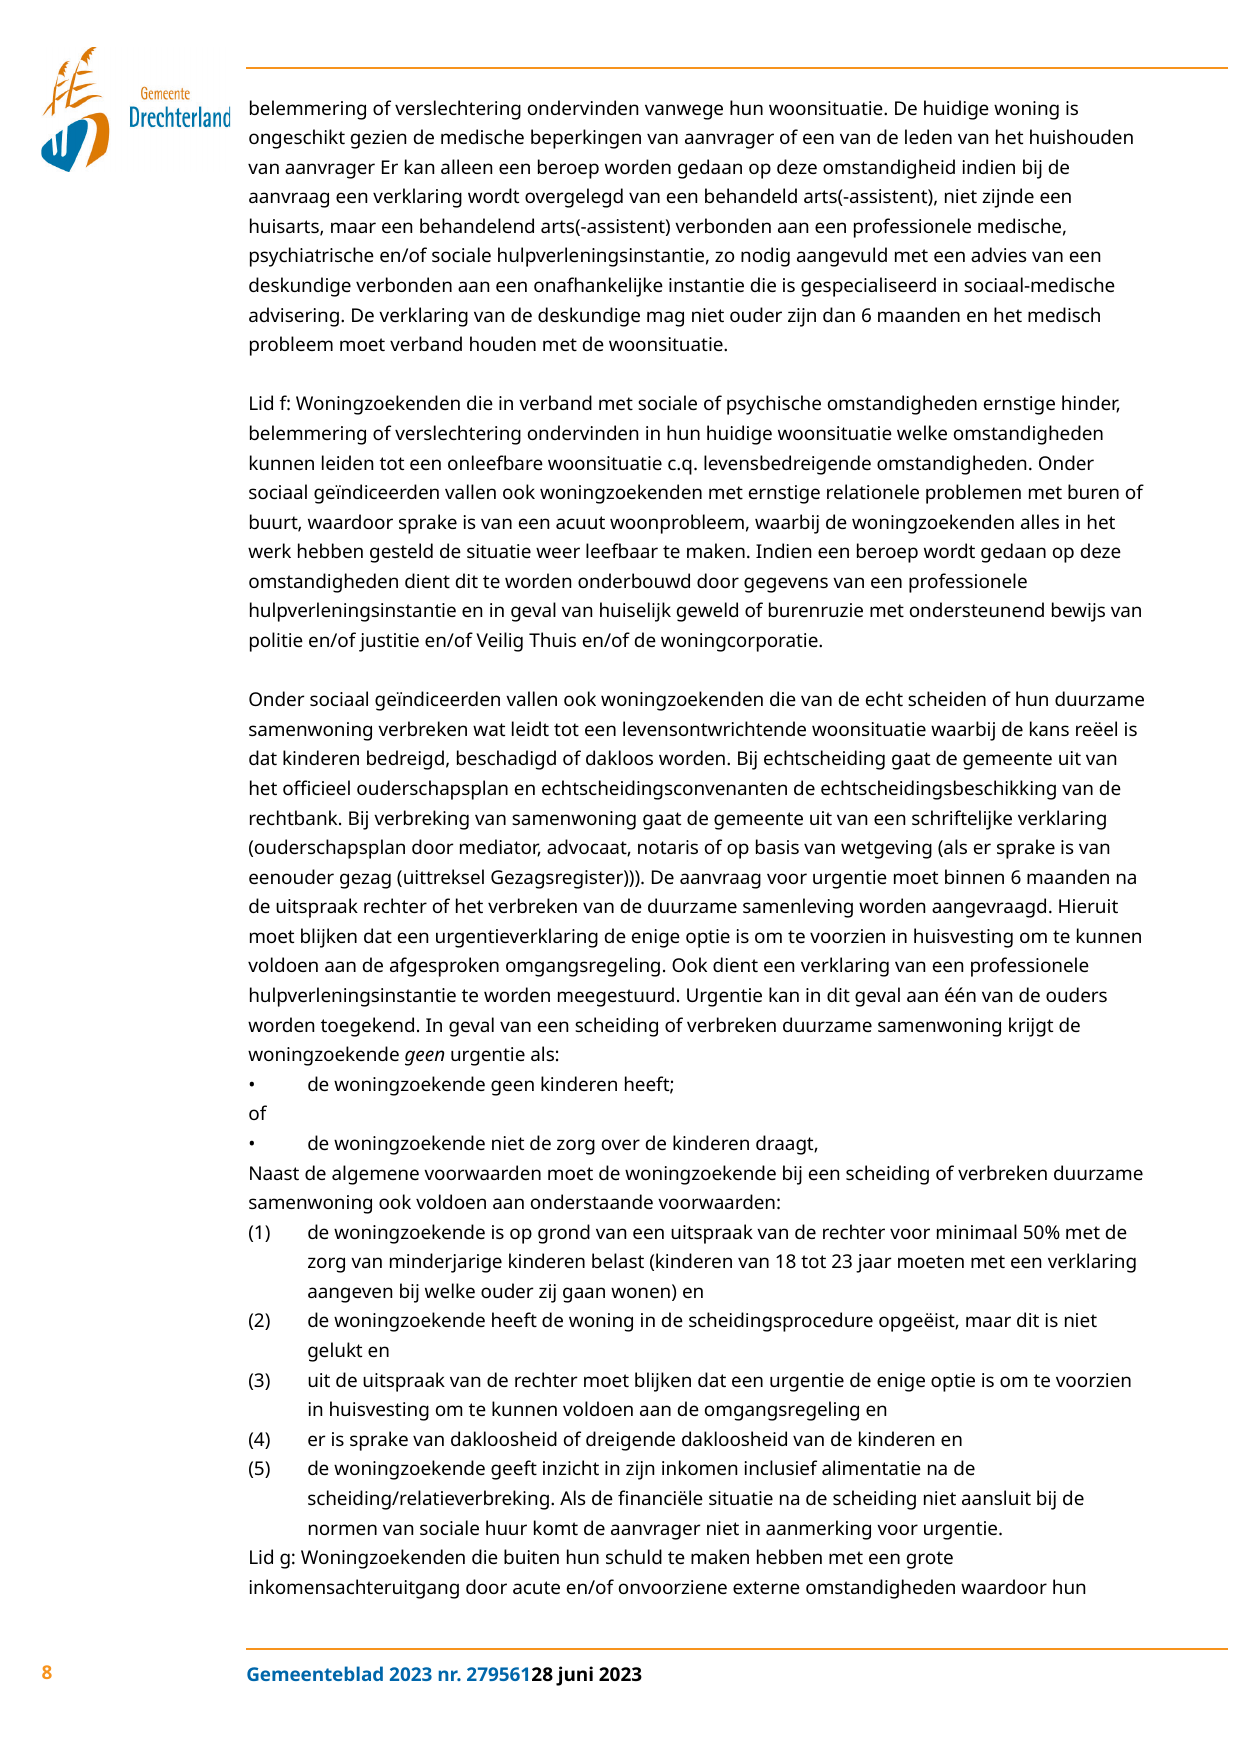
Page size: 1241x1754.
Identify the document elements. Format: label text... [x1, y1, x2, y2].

text belemmering of verslechtering ondervinden vanwege hun woonsituatie. De huidige woning is ongeschikt gezien de medische beperkingen van aanvrager of een van de leden van het huishouden van aanvrager Er kan alleen een beroep worden gedaan op deze omstandigheid indien bij de aanvraag een verklaring wordt overgelegd van een behandeld arts(-assistent), niet zijnde een huisarts, maar een behandelend arts(-assistent) verbonden aan een professionele medische, psychiatrische en/of sociale hulpverleningsinstantie, zo nodig aangevuld met een advies van een deskundige verbonden aan een onafhankelijke instantie die is gespecialiseerd in sociaal-medische advisering. De verklaring van de deskundige mag niet ouder zijn dan 6 maanden en het medisch probleem moet verband houden met de woonsituatie. [248, 95, 1152, 357]
list de woningzoekende geen kinderen heeft; [248, 1071, 1152, 1097]
text of [248, 1101, 1152, 1126]
list uit de uitspraak van de rechter moet blijken dat een urgentie de enige optie is om te voorzien in huisvesting om te kunnen voldoen aan de omgangsregeling en [248, 1367, 1152, 1422]
text Onder sociaal geïndiceerden vallen ook woningzoekenden die van de echt scheiden of hun duurzame samenwoning verbreken wat leidt tot een levensontwrichtende woonsituatie waarbij de kans reëel is dat kinderen bedreigd, beschadigd of dakloos worden. Bij echtscheiding gaat de gemeente uit van het officieel ouderschapsplan en echtscheidingsconvenanten de echtscheidingsbeschikking van de rechtbank. Bij verbreking van samenwoning gaat de gemeente uit van een schriftelijke verklaring (ouderschapsplan door mediator, advocaat, notaris of op basis van wetgeving (als er sprake is van eenouder gezag (uittreksel Gezagsregister))). De aanvraag voor urgentie moet binnen 6 maanden na de uitspraak rechter of het verbreken van de duurzame samenleving worden aangevraagd. Hieruit moet blijken dat een urgentieverklaring de enige optie is om te voorzien in huisvesting om te kunnen voldoen aan de afgesproken omgangsregeling. Ook dient een verklaring van een professionele hulpverleningsinstantie te worden meegestuurd. Urgentie kan in dit geval aan één van de ouders worden toegekend. In geval van een scheiding of verbreken duurzame samenwoning krijgt de woningzoekende geen urgentie als: [248, 686, 1152, 1067]
picture [226, 115, 231, 124]
list de woningzoekende niet de zorg over de kinderen draagt, [248, 1130, 1152, 1156]
picture [41, 47, 231, 172]
list de woningzoekende is op grond van een uitspraak van de rechter voor minimaal 50% met de zorg van minderjarige kinderen belast (kinderen van 18 tot 23 jaar moeten met een verklaring aangeven bij welke ouder zij gaan wonen) en [248, 1219, 1152, 1304]
text Lid g: Woningzoekenden die buiten hun schuld te maken hebben met een grote inkomensachteruitgang door acute en/of onvoorziene externe omstandigheden waardoor hun [248, 1544, 1152, 1600]
list de woningzoekende geeft inzicht in zijn inkomen inclusief alimentatie na de scheiding/relatieverbreking. Als de financiële situatie na de scheiding niet aansluit bij de normen van sociale huur komt de aanvrager niet in aanmerking voor urgentie. [248, 1456, 1152, 1541]
list de woningzoekende heeft de woning in de scheidingsprocedure opgeëist, maar dit is niet gelukt en [248, 1308, 1152, 1363]
text Naast de algemene voorwaarden moet de woningzoekende bij een scheiding of verbreken duurzame samenwoning ook voldoen aan onderstaande voorwaarden: [248, 1160, 1152, 1215]
picture [41, 158, 64, 172]
text Lid f: Woningzoekenden die in verband met sociale of psychische omstandigheden ernstige hinder, belemmering of verslechtering ondervinden in hun huidige woonsituatie welke omstandigheden kunnen leiden tot een onleefbare woonsituatie c.q. levensbedreigende omstandigheden. Onder sociaal geïndiceerden vallen ook woningzoekenden met ernstige relationele problemen met buren of buurt, waardoor sprake is van een acuut woonprobleem, waarbij de woningzoekenden alles in het werk hebben gesteld de situatie weer leefbaar te maken. Indien een beroep wordt gedaan op deze omstandigheden dient dit te worden onderbouwd door gegevens van een professionele hulpverleningsinstantie en in geval van huiselijk geweld of burenruzie met ondersteunend bewijs van politie en/of justitie en/of Veilig Thuis en/of de woningcorporatie. [248, 391, 1152, 653]
list er is sprake van dakloosheid of dreigende dakloosheid van de kinderen en [248, 1426, 1152, 1452]
